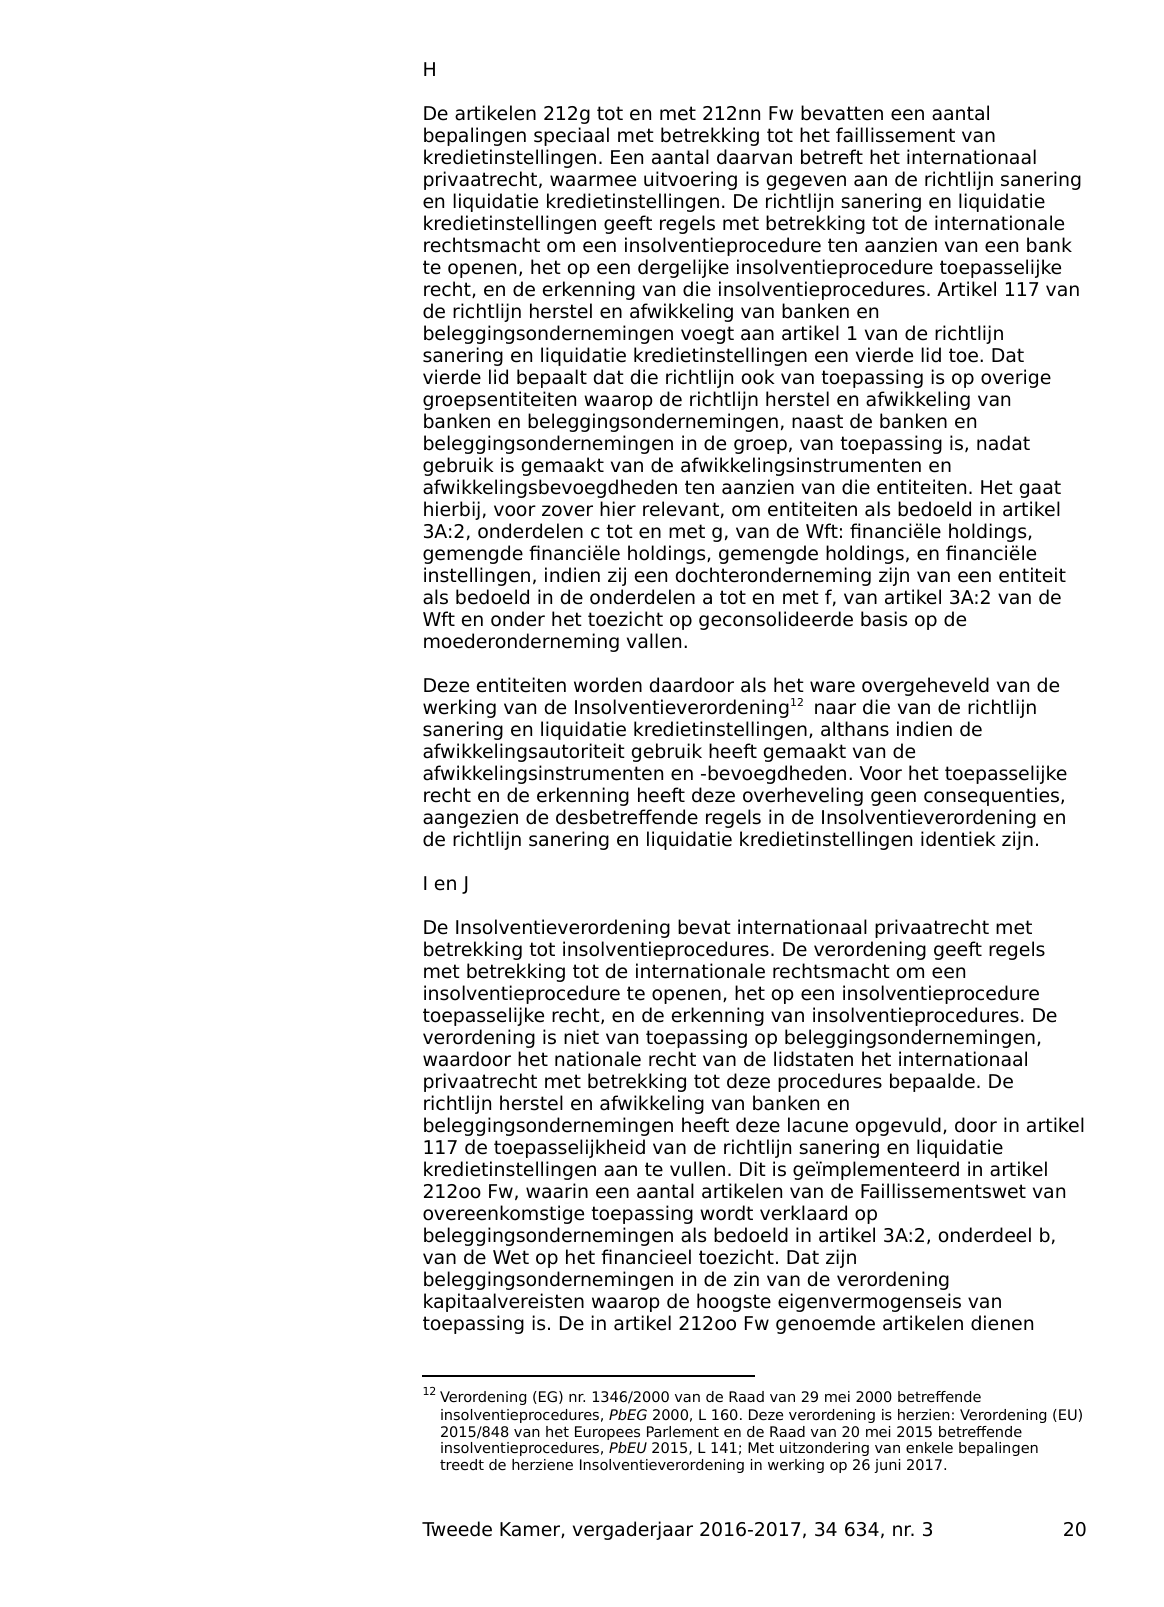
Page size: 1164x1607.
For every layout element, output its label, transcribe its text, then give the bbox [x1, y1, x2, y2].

subtitle H [422, 59, 1087, 81]
text Deze entiteiten worden daardoor als het ware overgeheveld van de werking van de Insolventieverordening naar die van de richtlijn sanering en liquidatie kredietinstellingen, althans indien de afwikkelingsautoriteit gebruik heeft gemaakt van de afwikkelingsinstrumenten en -bevoegdheden. Voor het toepasselijke recht en de erkenning heeft deze overheveling geen consequenties, aangezien de desbetreffende regels in de Insolventieverordening en de richtlijn sanering en liquidatie kredietinstellingen identiek zijn. [422, 675, 1087, 851]
text Verordening (EG) nr. 1346/2000 van de Raad van 29 mei 2000 betreffende insolventieprocedures, PbEG 2000, L 160. Deze verordening is herzien: Verordening (EU) 2015/848 van het Europees Parlement en de Raad van 20 mei 2015 betreffende insolventieprocedures, PbEU 2015, L 141; Met uitzondering van enkele bepalingen treedt de herziene Insolventieverordening in werking op 26 juni 2017. [422, 1385, 1087, 1474]
text De Insolventieverordening bevat internationaal privaatrecht met betrekking tot insolventieprocedures. De verordening geeft regels met betrekking tot de internationale rechtsmacht om een insolventieprocedure te openen, het op een insolventieprocedure toepasselijke recht, en de erkenning van insolventieprocedures. De verordening is niet van toepassing op beleggingsondernemingen, waardoor het nationale recht van de lidstaten het internationaal privaatrecht met betrekking tot deze procedures bepaalde. De richtlijn herstel en afwikkeling van banken en beleggingsondernemingen heeft deze lacune opgevuld, door in artikel 117 de toepasselijkheid van de richtlijn sanering en liquidatie kredietinstellingen aan te vullen. Dit is geïmplementeerd in artikel 212oo Fw, waarin een aantal artikelen van de Faillissementswet van overeenkomstige toepassing wordt verklaard op beleggingsondernemingen als bedoeld in artikel 3A:2, onderdeel b, van de Wet op het financieel toezicht. Dat zijn beleggingsondernemingen in de zin van de verordening kapitaalvereisten waarop de hoogste eigenvermogenseis van toepassing is. De in artikel 212oo Fw genoemde artikelen dienen [422, 917, 1087, 1335]
subtitle I en J [422, 873, 1087, 895]
text De artikelen 212g tot en met 212nn Fw bevatten een aantal bepalingen speciaal met betrekking tot het faillissement van kredietinstellingen. Een aantal daarvan betreft het internationaal privaatrecht, waarmee uitvoering is gegeven aan de richtlijn sanering en liquidatie kredietinstellingen. De richtlijn sanering en liquidatie kredietinstellingen geeft regels met betrekking tot de internationale rechtsmacht om een insolventieprocedure ten aanzien van een bank te openen, het op een dergelijke insolventieprocedure toepasselijke recht, en de erkenning van die insolventieprocedures. Artikel 117 van de richtlijn herstel en afwikkeling van banken en beleggingsondernemingen voegt aan artikel 1 van de richtlijn sanering en liquidatie kredietinstellingen een vierde lid toe. Dat vierde lid bepaalt dat die richtlijn ook van toepassing is op overige groepsentiteiten waarop de richtlijn herstel en afwikkeling van banken en beleggingsondernemingen, naast de banken en beleggingsondernemingen in de groep, van toepassing is, nadat gebruik is gemaakt van de afwikkelingsinstrumenten en afwikkelingsbevoegdheden ten aanzien van die entiteiten. Het gaat hierbij, voor zover hier relevant, om entiteiten als bedoeld in artikel 3A:2, onderdelen c tot en met g, van de Wft: financiële holdings, gemengde financiële holdings, gemengde holdings, en financiële instellingen, indien zij een dochteronderneming zijn van een entiteit als bedoeld in de onderdelen a tot en met f, van artikel 3A:2 van de Wft en onder het toezicht op geconsolideerde basis op de moederonderneming vallen. [422, 103, 1087, 653]
